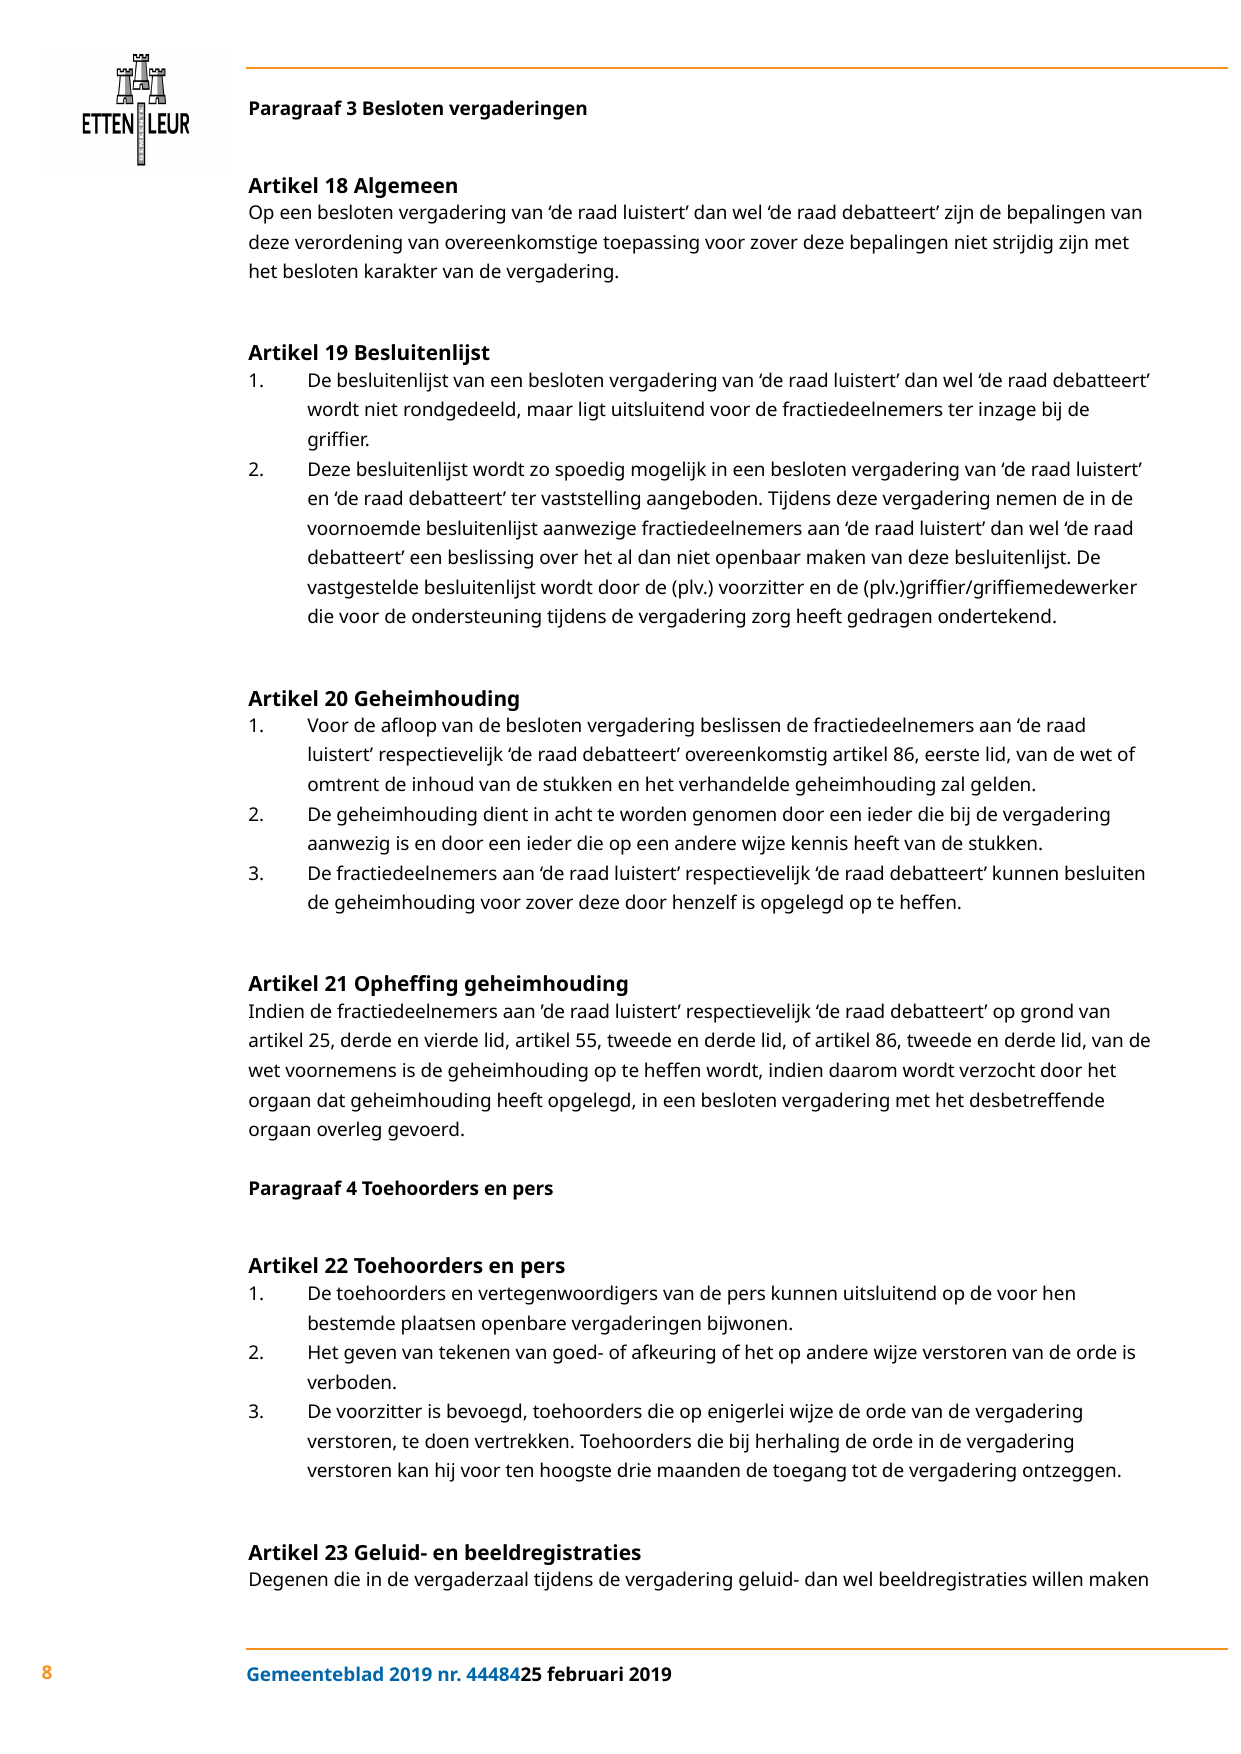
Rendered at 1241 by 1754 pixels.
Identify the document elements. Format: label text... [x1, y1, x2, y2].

text Artikel 23 Geluid- en beeldregistraties [248, 1538, 1152, 1566]
list Voor de afloop van de besloten vergadering beslissen de fractiedeelnemers aan ‘de raad luistert’ respectievelijk ‘de raad debatteert’ overeenkomstig artikel 86, eerste lid, van de wet of omtrent de inhoud van de stukken en het verhandelde geheimhouding zal gelden. [248, 712, 1152, 797]
text Paragraaf 4 Toehoorders en pers [248, 1176, 1152, 1201]
text Op een besloten vergadering van ‘de raad luistert’ dan wel ‘de raad debatteert’ zijn de bepalingen van deze verordening van overeenkomstige toepassing voor zover deze bepalingen niet strijdig zijn met het besloten karakter van de vergadering. [248, 199, 1152, 284]
list Deze besluitenlijst wordt zo spoedig mogelijk in een besloten vergadering van ‘de raad luistert’ en ‘de raad debatteert’ ter vaststelling aangeboden. Tijdens deze vergadering nemen de in de voornoemde besluitenlijst aanwezige fractiedeelnemers aan ‘de raad luistert’ dan wel ‘de raad debatteert’ een beslissing over het al dan niet openbaar maken van deze besluitenlijst. De vastgestelde besluitenlijst wordt door de (plv.) voorzitter en de (plv.)griffier/griffiemedewerker die voor de ondersteuning tijdens de vergadering zorg heeft gedragen ondertekend. [248, 456, 1152, 629]
list De geheimhouding dient in acht te worden genomen door een ieder die bij de vergadering aanwezig is en door een ieder die op een andere wijze kennis heeft van de stukken. [248, 801, 1152, 856]
list Het geven van tekenen van goed- of afkeuring of het op andere wijze verstoren van de orde is verboden. [248, 1339, 1152, 1394]
text Paragraaf 3 Besloten vergaderingen [248, 95, 1152, 121]
text Indien de fractiedeelnemers aan ’de raad luistert’ respectievelijk ‘de raad debatteert’ op grond van artikel 25, derde en vierde lid, artikel 55, tweede en derde lid, of artikel 86, tweede en derde lid, van de wet voornemens is de geheimhouding op te heffen wordt, indien daarom wordt verzocht door het orgaan dat geheimhouding heeft opgelegd, in een besloten vergadering met het desbetreffende orgaan overleg gevoerd. [248, 998, 1152, 1142]
text Artikel 22 Toehoorders en pers [248, 1252, 1152, 1280]
text Artikel 18 Algemeen [248, 171, 1152, 199]
list De besluitenlijst van een besloten vergadering van ‘de raad luistert’ dan wel ‘de raad debatteert’ wordt niet rondgedeeld, maar ligt uitsluitend voor de fractiedeelnemers ter inzage bij de griffier. [248, 367, 1152, 452]
text Artikel 21 Opheffing geheimhouding [248, 969, 1152, 998]
list De voorzitter is bevoegd, toehoorders die op enigerlei wijze de orde van de vergadering verstoren, te doen vertrekken. Toehoorders die bij herhaling de orde in de vergadering verstoren kan hij voor ten hoogste drie maanden de toegang tot de vergadering ontzeggen. [248, 1398, 1152, 1483]
text Degenen die in de vergaderzaal tijdens de vergadering geluid- dan wel beeldregistraties willen maken [248, 1566, 1152, 1592]
list De toehoorders en vertegenwoordigers van de pers kunnen uitsluitend op de voor hen bestemde plaatsen openbare vergaderingen bijwonen. [248, 1280, 1152, 1335]
text Artikel 20 Geheimhouding [248, 684, 1152, 712]
picture [41, 47, 231, 172]
list De fractiedeelnemers aan ‘de raad luistert’ respectievelijk ‘de raad debatteert’ kunnen besluiten de geheimhouding voor zover deze door henzelf is opgelegd op te heffen. [248, 860, 1152, 915]
text Artikel 19 Besluitenlijst [248, 338, 1152, 367]
